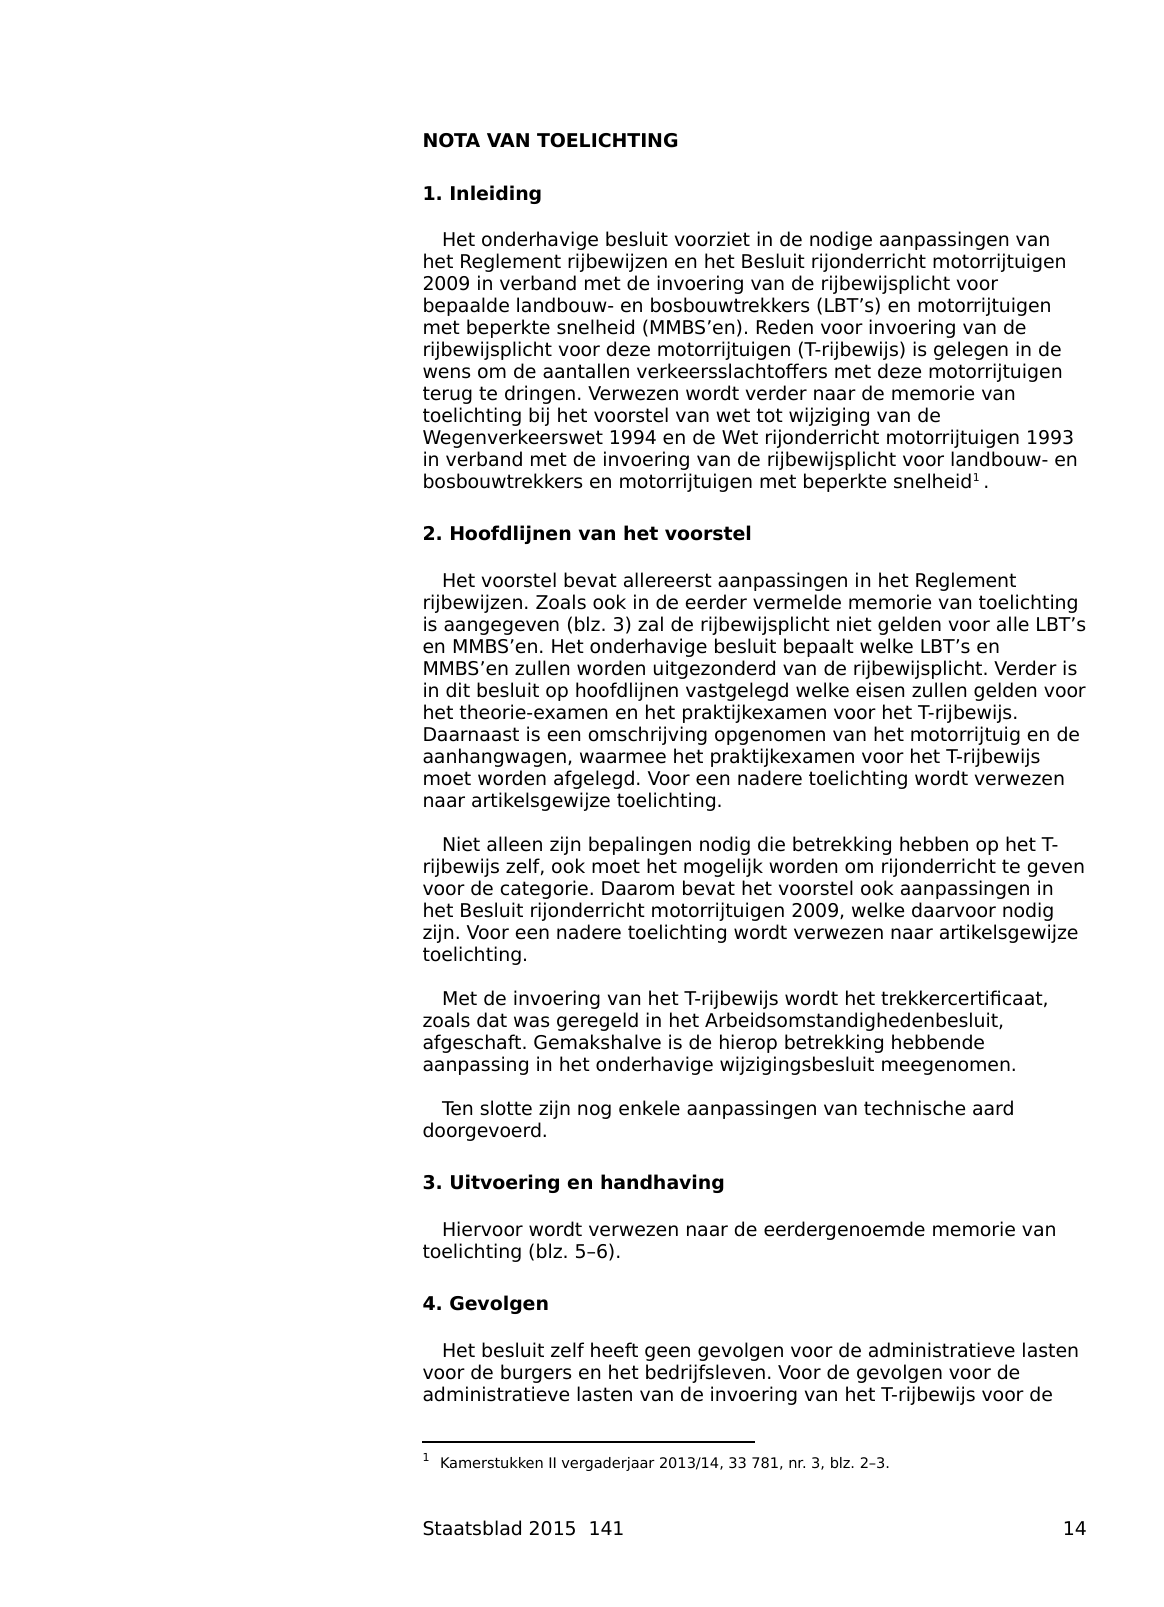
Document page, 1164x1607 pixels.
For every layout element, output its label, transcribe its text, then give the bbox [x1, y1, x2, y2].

text Kamerstukken II vergaderjaar 2013/14, 33 781, nr. 3, blz. 2–3. [422, 1451, 1087, 1473]
subtitle 4. Gevolgen [422, 1293, 1087, 1315]
text Het onderhavige besluit voorziet in de nodige aanpassingen van het Reglement rijbewijzen en het Besluit rijonderricht motorrijtuigen 2009 in verband met de invoering van de rijbewijsplicht voor bepaalde landbouw- en bosbouwtrekkers (LBT’s) en motorrijtuigen met beperkte snelheid (MMBS’en). Reden voor invoering van de rijbewijsplicht voor deze motorrijtuigen (T-rijbewijs) is gelegen in de wens om de aantallen verkeersslachtoffers met deze motorrijtuigen terug te dringen. Verwezen wordt verder naar de memorie van toelichting bij het voorstel van wet tot wijziging van de Wegenverkeerswet 1994 en de Wet rijonderricht motorrijtuigen 1993 in verband met de invoering van de rijbewijsplicht voor landbouw- en bosbouwtrekkers en motorrijtuigen met beperkte snelheid. [422, 229, 1087, 493]
text Het besluit zelf heeft geen gevolgen voor de administratieve lasten voor de burgers en het bedrijfsleven. Voor de gevolgen voor de administratieve lasten van de invoering van het T-rijbewijs voor de [422, 1340, 1087, 1406]
text Ten slotte zijn nog enkele aanpassingen van technische aard doorgevoerd. [422, 1098, 1087, 1142]
text Niet alleen zijn bepalingen nodig die betrekking hebben op het T-rijbewijs zelf, ook moet het mogelijk worden om rijonderricht te geven voor de categorie. Daarom bevat het voorstel ook aanpassingen in het Besluit rijonderricht motorrijtuigen 2009, welke daarvoor nodig zijn. Voor een nadere toelichting wordt verwezen naar artikelsgewijze toelichting. [422, 834, 1087, 966]
subtitle 1. Inleiding [422, 182, 1087, 204]
text Het voorstel bevat allereerst aanpassingen in het Reglement rijbewijzen. Zoals ook in de eerder vermelde memorie van toelichting is aangegeven (blz. 3) zal de rijbewijsplicht niet gelden voor alle LBT’s en MMBS’en. Het onderhavige besluit bepaalt welke LBT’s en MMBS’en zullen worden uitgezonderd van de rijbewijsplicht. Verder is in dit besluit op hoofdlijnen vastgelegd welke eisen zullen gelden voor het theorie-examen en het praktijkexamen voor het T-rijbewijs. Daarnaast is een omschrijving opgenomen van het motorrijtuig en de aanhangwagen, waarmee het praktijkexamen voor het T-rijbewijs moet worden afgelegd. Voor een nadere toelichting wordt verwezen naar artikelsgewijze toelichting. [422, 570, 1087, 812]
subtitle 3. Uitvoering en handhaving [422, 1172, 1087, 1194]
subtitle 2. Hoofdlijnen van het voorstel [422, 523, 1087, 545]
subtitle NOTA VAN TOELICHTING [422, 130, 1087, 152]
text Hiervoor wordt verwezen naar de eerdergenoemde memorie van toelichting (blz. 5–6). [422, 1219, 1087, 1263]
text Met de invoering van het T-rijbewijs wordt het trekkercertificaat, zoals dat was geregeld in het Arbeidsomstandighedenbesluit, afgeschaft. Gemakshalve is de hierop betrekking hebbende aanpassing in het onderhavige wijzigingsbesluit meegenomen. [422, 988, 1087, 1076]
